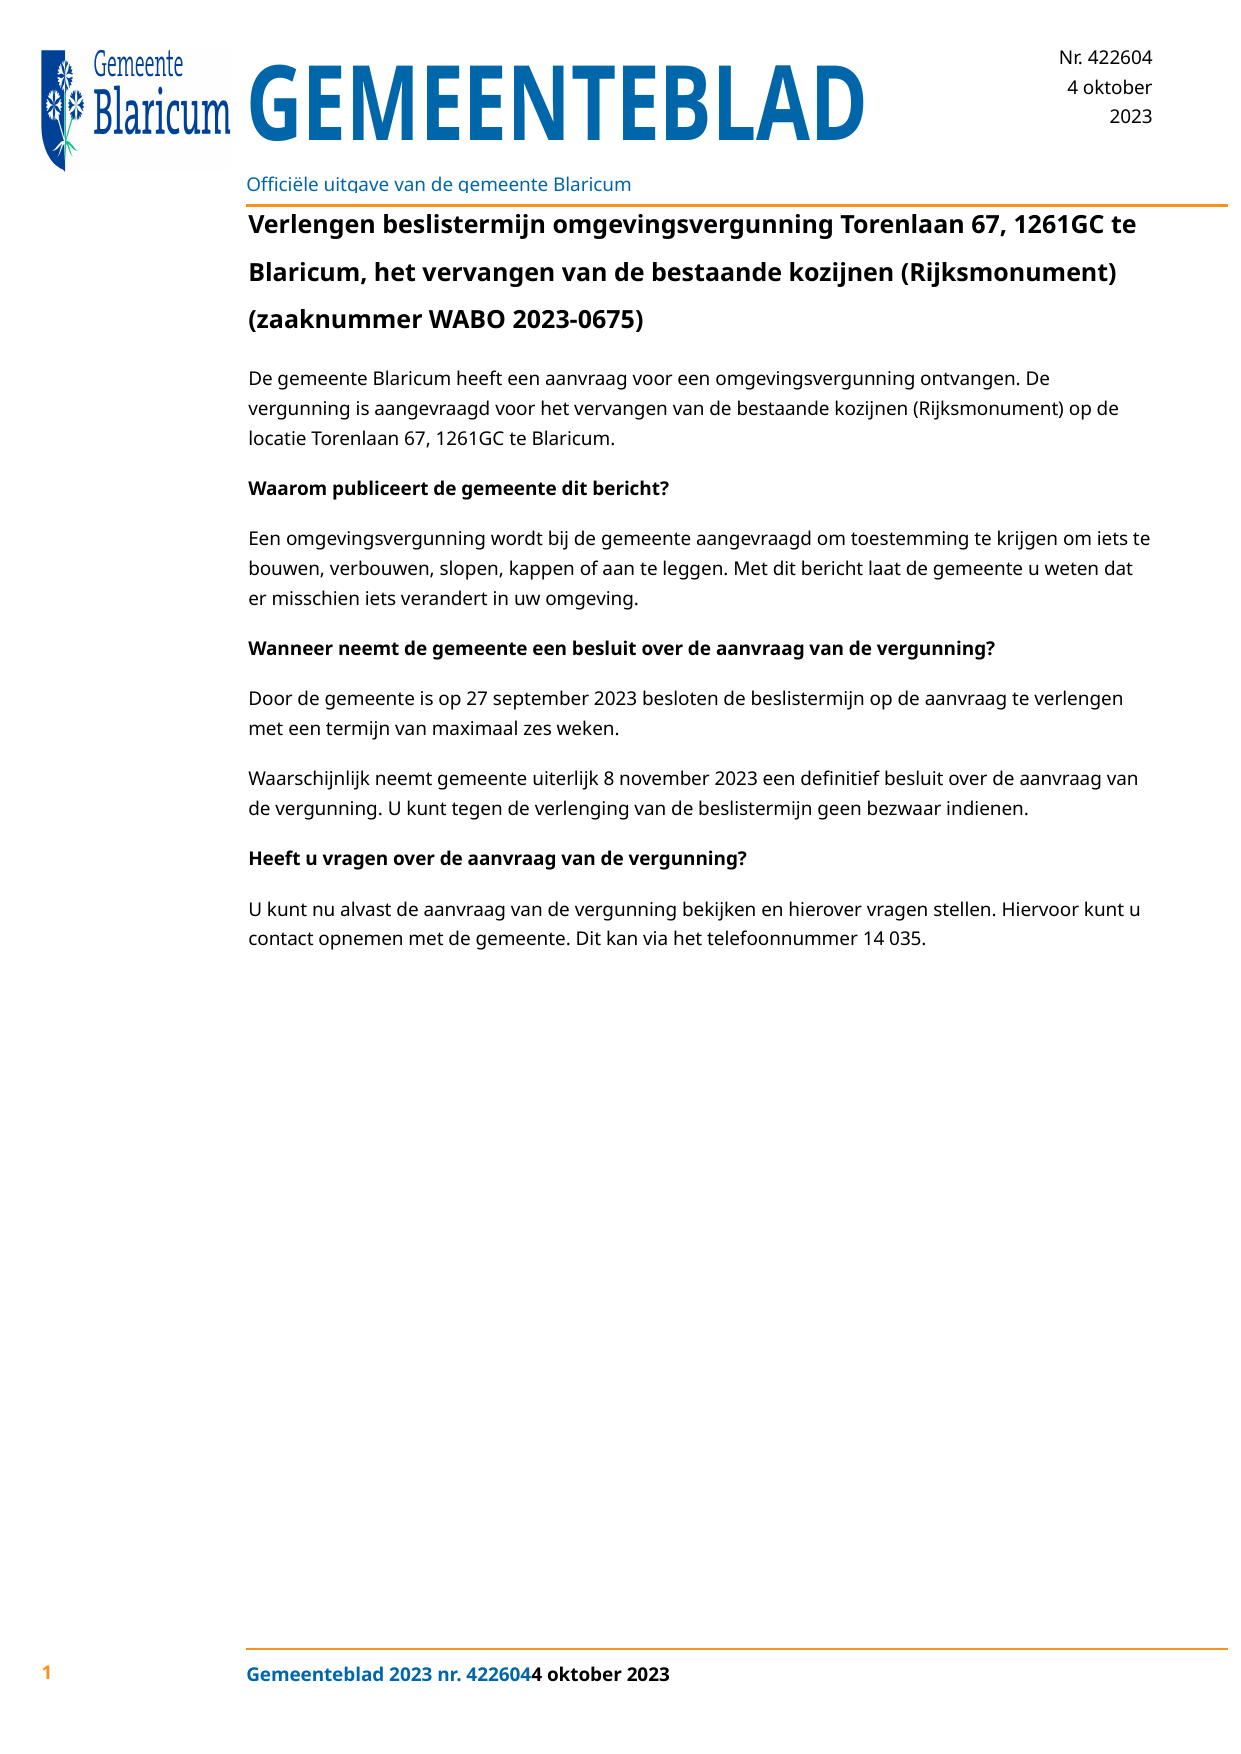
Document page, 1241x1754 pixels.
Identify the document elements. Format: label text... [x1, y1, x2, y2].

text Een omgevingsvergunning wordt bij de gemeente aangevraagd om toestemming te krijgen om iets te bouwen, verbouwen, slopen, kappen of aan te leggen. Met dit bericht laat de gemeente u weten dat er misschien iets verandert in uw omgeving. [248, 526, 1152, 610]
text Waarom publiceert de gemeente dit bericht? [248, 475, 1152, 501]
text Waarschijnlijk neemt gemeente uiterlijk 8 november 2023 een definitief besluit over de aanvraag van de vergunning. U kunt tegen de verlenging van de beslistermijn geen bezwaar indienen. [248, 766, 1152, 821]
text De gemeente Blaricum heeft een aanvraag voor een omgevingsvergunning ontvangen. De vergunning is aangevraagd voor het vervangen van de bestaande kozijnen (Rijksmonument) op de locatie Torenlaan 67, 1261GC te Blaricum. [248, 366, 1152, 450]
text U kunt nu alvast de aanvraag van de vergunning bekijken en hierover vragen stellen. Hiervoor kunt u contact opnemen met de gemeente. Dit kan via het telefoonnummer 14 035. [248, 896, 1152, 951]
text Wanneer neemt de gemeente een besluit over de aanvraag van de vergunning? [248, 635, 1152, 661]
text Heeft u vragen over de aanvraag van de vergunning? [248, 846, 1152, 871]
text Door de gemeente is op 27 september 2023 besloten de beslistermijn op de aanvraag te verlengen met een termijn van maximaal zes weken. [248, 686, 1152, 741]
text Verlengen beslistermijn omgevingsvergunning Torenlaan 67, 1261GC te Blaricum, het vervangen van de bestaande kozijnen (Rijksmonument) (zaaknummer WABO 2023-0675) [248, 207, 1152, 336]
picture [41, 47, 231, 172]
